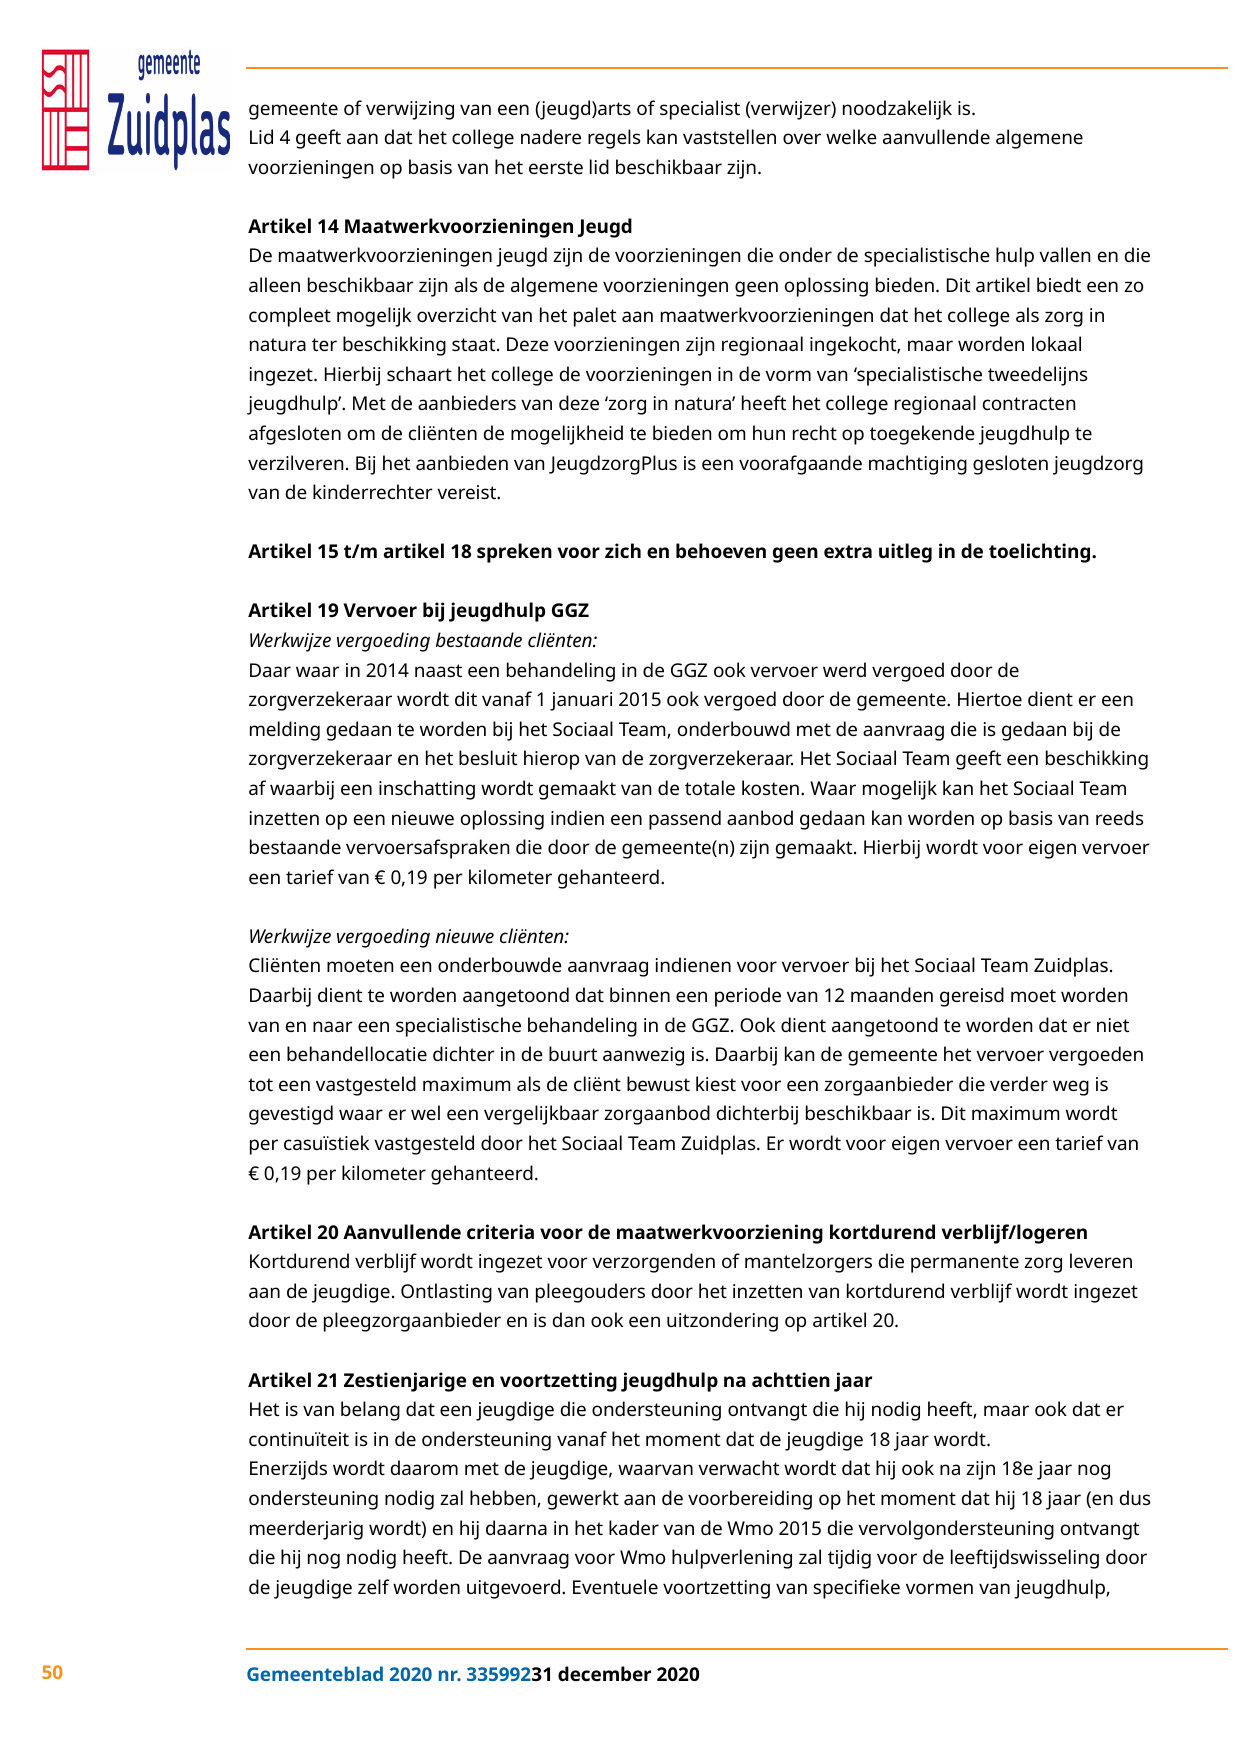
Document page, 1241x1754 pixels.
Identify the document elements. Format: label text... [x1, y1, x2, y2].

text gemeente of verwijzing van een (jeugd)arts of specialist (verwijzer) noodzakelijk is. [248, 95, 1152, 121]
text De maatwerkvoorzieningen jeugd zijn de voorzieningen die onder de specialistische hulp vallen en die alleen beschikbaar zijn als de algemene voorzieningen geen oplossing bieden. Dit artikel biedt een zo compleet mogelijk overzicht van het palet aan maatwerkvoorzieningen dat het college als zorg in natura ter beschikking staat. Deze voorzieningen zijn regionaal ingekocht, maar worden lokaal ingezet. Hierbij schaart het college de voorzieningen in de vorm van ‘specialistische tweedelijns jeugdhulp’. Met de aanbieders van deze ‘zorg in natura’ heeft het college regionaal contracten afgesloten om de cliënten de mogelijkheid te bieden om hun recht op toegekende jeugdhulp te verzilveren. Bij het aanbieden van JeugdzorgPlus is een voorafgaande machtiging gesloten jeugdzorg van de kinderrechter vereist. [248, 243, 1152, 505]
text Werkwijze vergoeding nieuwe cliënten: [248, 923, 1152, 949]
text Artikel 15 t/m artikel 18 spreken voor zich en behoeven geen extra uitleg in de toelichting. [248, 538, 1152, 564]
text Werkwijze vergoeding bestaande cliënten: [248, 627, 1152, 653]
text Artikel 21 Zestienjarige en voortzetting jeugdhulp na achttien jaar [248, 1367, 1152, 1393]
picture [41, 47, 231, 172]
text Artikel 19 Vervoer bij jeugdhulp GGZ [248, 598, 1152, 623]
text Het is van belang dat een jeugdige die ondersteuning ontvangt die hij nodig heeft, maar ook dat er continuïteit is in de ondersteuning vanaf het moment dat de jeugdige 18 jaar wordt. [248, 1396, 1152, 1452]
text Cliënten moeten een onderbouwde aanvraag indienen voor vervoer bij het Sociaal Team Zuidplas. Daarbij dient te worden aangetoond dat binnen een periode van 12 maanden gereisd moet worden van en naar een specialistische behandeling in de GGZ. Ook dient aangetoond te worden dat er niet een behandellocatie dichter in de buurt aanwezig is. Daarbij kan de gemeente het vervoer vergoeden tot een vastgesteld maximum als de cliënt bewust kiest voor een zorgaanbieder die verder weg is gevestigd waar er wel een vergelijkbaar zorgaanbod dichterbij beschikbaar is. Dit maximum wordt per casuïstiek vastgesteld door het Sociaal Team Zuidplas. Er wordt voor eigen vervoer een tarief van € 0,19 per kilometer gehanteerd. [248, 953, 1152, 1186]
text Artikel 20 Aanvullende criteria voor de maatwerkvoorziening kortdurend verblijf/logeren [248, 1219, 1152, 1245]
text Artikel 14 Maatwerkvoorzieningen Jeugd [248, 213, 1152, 239]
text Enerzijds wordt daarom met de jeugdige, waarvan verwacht wordt dat hij ook na zijn 18e jaar nog ondersteuning nodig zal hebben, gewerkt aan de voorbereiding op het moment dat hij 18 jaar (en dus meerderjarig wordt) en hij daarna in het kader van de Wmo 2015 die vervolgondersteuning ontvangt die hij nog nodig heeft. De aanvraag voor Wmo hulpverlening zal tijdig voor de leeftijdswisseling door de jeugdige zelf worden uitgevoerd. Eventuele voortzetting van specifieke vormen van jeugdhulp, [248, 1456, 1152, 1600]
text Kortdurend verblijf wordt ingezet voor verzorgenden of mantelzorgers die permanente zorg leveren aan de jeugdige. Ontlasting van pleegouders door het inzetten van kortdurend verblijf wordt ingezet door de pleegzorgaanbieder en is dan ook een uitzondering op artikel 20. [248, 1248, 1152, 1333]
text Daar waar in 2014 naast een behandeling in de GGZ ook vervoer werd vergoed door de zorgverzekeraar wordt dit vanaf 1 januari 2015 ook vergoed door de gemeente. Hiertoe dient er een melding gedaan te worden bij het Sociaal Team, onderbouwd met de aanvraag die is gedaan bij de zorgverzekeraar en het besluit hierop van de zorgverzekeraar. Het Sociaal Team geeft een beschikking af waarbij een inschatting wordt gemaakt van de totale kosten. Waar mogelijk kan het Sociaal Team inzetten op een nieuwe oplossing indien een passend aanbod gedaan kan worden op basis van reeds bestaande vervoersafspraken die door de gemeente(n) zijn gemaakt. Hierbij wordt voor eigen vervoer een tarief van € 0,19 per kilometer gehanteerd. [248, 657, 1152, 890]
text Lid 4 geeft aan dat het college nadere regels kan vaststellen over welke aanvullende algemene voorzieningen op basis van het eerste lid beschikbaar zijn. [248, 124, 1152, 180]
